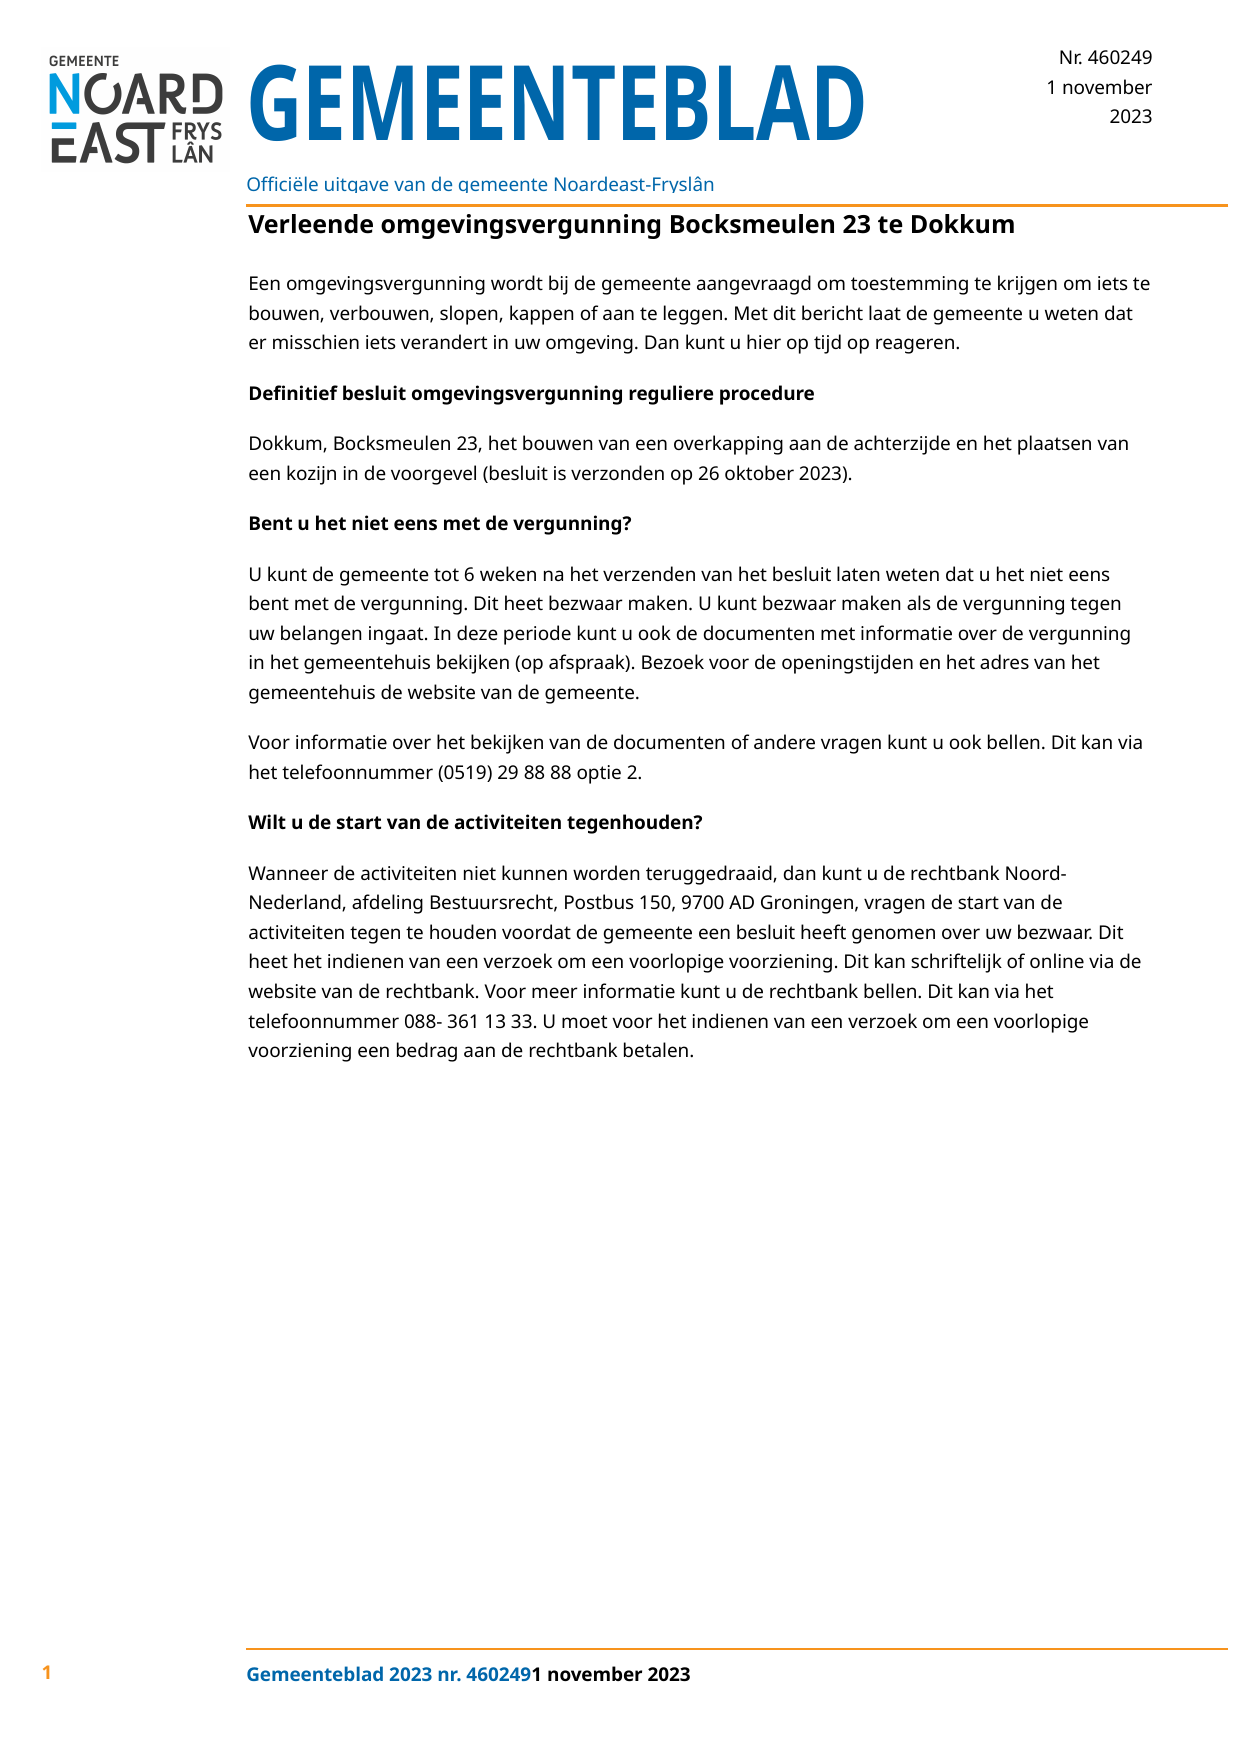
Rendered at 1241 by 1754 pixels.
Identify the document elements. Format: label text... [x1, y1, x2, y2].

text Definitief besluit omgevingsvergunning reguliere procedure [248, 380, 1152, 406]
text Voor informatie over het bekijken van de documenten of andere vragen kunt u ook bellen. Dit kan via het telefoonnummer (0519) 29 88 88 optie 2. [248, 729, 1152, 785]
text U kunt de gemeente tot 6 weken na het verzenden van het besluit laten weten dat u het niet eens bent met de vergunning. Dit heet bezwaar maken. U kunt bezwaar maken als de vergunning tegen uw belangen ingaat. In deze periode kunt u ook de documenten met informatie over de vergunning in het gemeentehuis bekijken (op afspraak). Bezoek voor de openingstijden en het adres van het gemeentehuis de website van de gemeente. [248, 561, 1152, 705]
text Dokkum, Bocksmeulen 23, het bouwen van een overkapping aan de achterzijde en het plaatsen van een kozijn in de voorgevel (besluit is verzonden op 26 oktober 2023). [248, 430, 1152, 486]
text Wanneer de activiteiten niet kunnen worden teruggedraaid, dan kunt u de rechtbank Noord-Nederland, afdeling Bestuursrecht, Postbus 150, 9700 AD Groningen, vragen de start van de activiteiten tegen te houden voordat de gemeente een besluit heeft genomen over uw bezwaar. Dit heet het indienen van een verzoek om een voorlopige voorziening. Dit kan schriftelijk of online via de website van de rechtbank. Voor meer informatie kunt u de rechtbank bellen. Dit kan via het telefoonnummer 088- 361 13 33. U moet voor het indienen van een verzoek om een voorlopige voorziening een bedrag aan de rechtbank betalen. [248, 860, 1152, 1063]
text Verleende omgevingsvergunning Bocksmeulen 23 te Dokkum [248, 207, 1152, 241]
text Een omgevingsvergunning wordt bij de gemeente aangevraagd om toestemming te krijgen om iets te bouwen, verbouwen, slopen, kappen of aan te leggen. Met dit bericht laat de gemeente u weten dat er misschien iets verandert in uw omgeving. Dan kunt u hier op tijd op reageren. [248, 270, 1152, 355]
text Bent u het niet eens met de vergunning? [248, 510, 1152, 536]
picture [41, 47, 231, 172]
text Wilt u de start van de activiteiten tegenhouden? [248, 809, 1152, 835]
